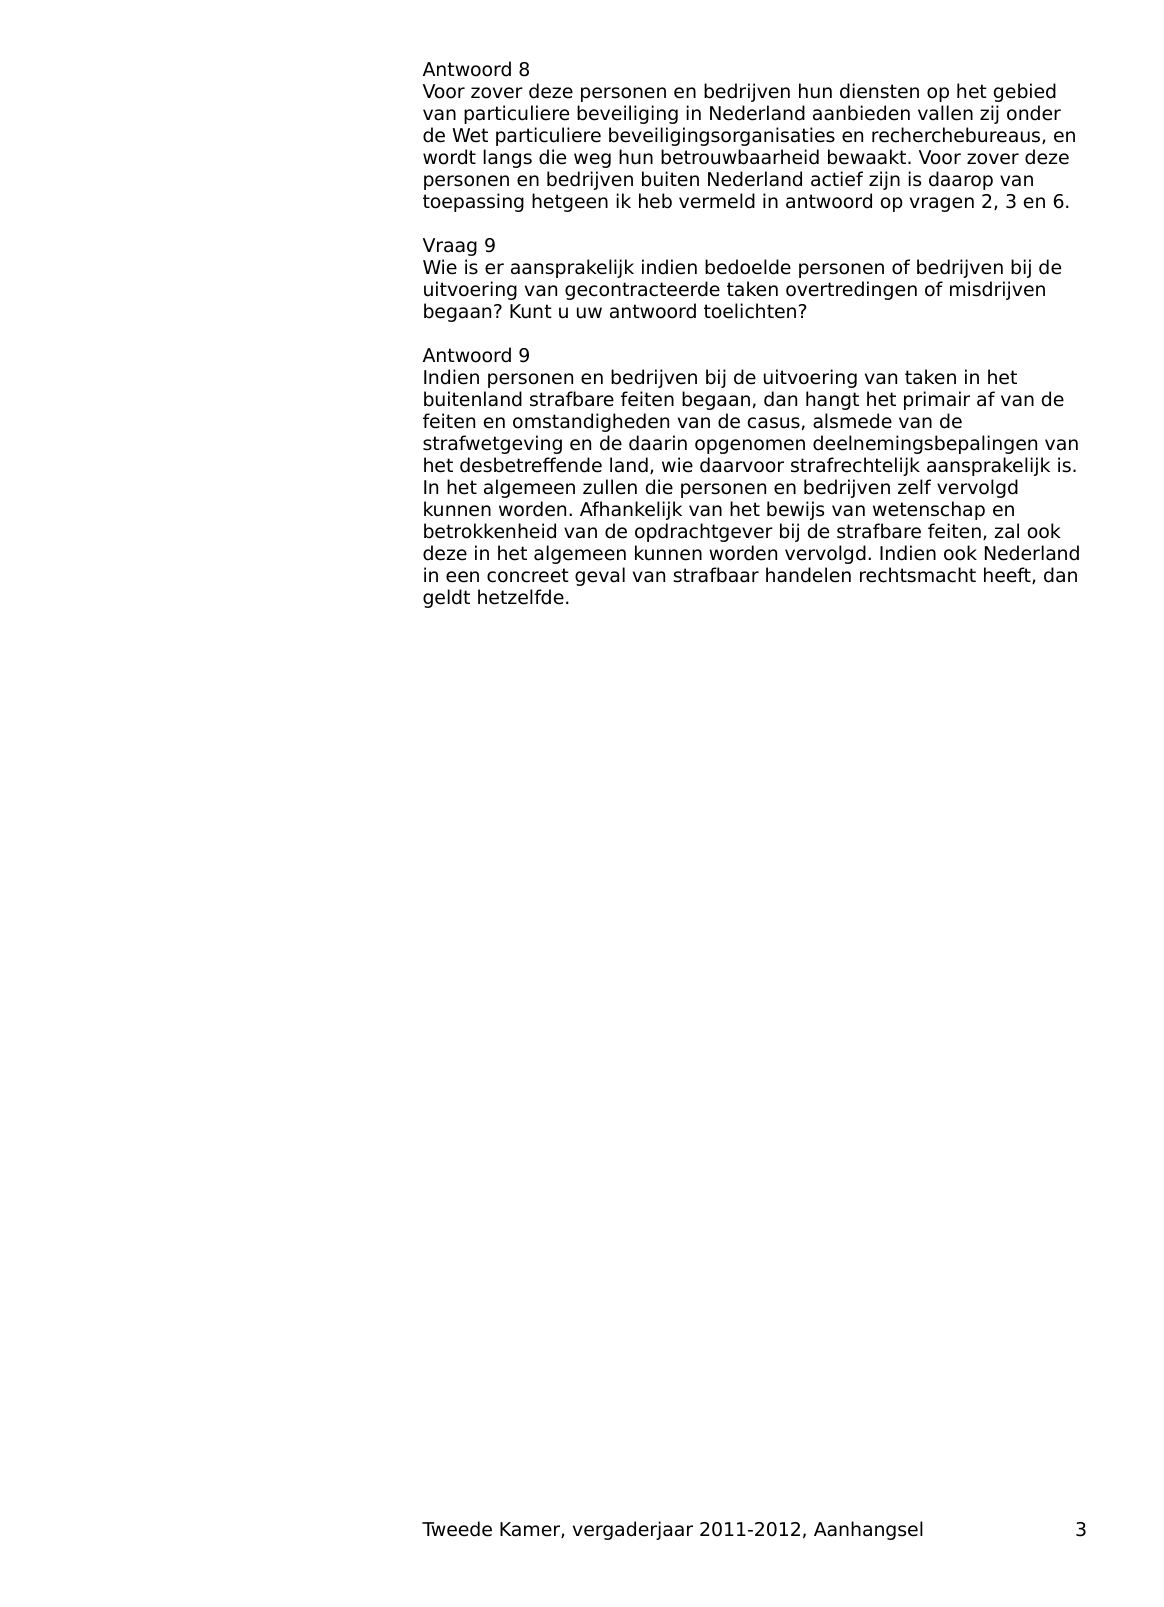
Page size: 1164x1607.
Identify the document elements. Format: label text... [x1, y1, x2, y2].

text Indien personen en bedrijven bij de uitvoering van taken in het buitenland strafbare feiten begaan, dan hangt het primair af van de feiten en omstandigheden van de casus, alsmede van de strafwetgeving en de daarin opgenomen deelnemingsbepalingen van het desbetreffende land, wie daarvoor strafrechtelijk aansprakelijk is. In het algemeen zullen die personen en bedrijven zelf vervolgd kunnen worden. Afhankelijk van het bewijs van wetenschap en betrokkenheid van de opdrachtgever bij de strafbare feiten, zal ook deze in het algemeen kunnen worden vervolgd. Indien ook Nederland in een concreet geval van strafbaar handelen rechtsmacht heeft, dan geldt hetzelfde. [422, 367, 1087, 609]
text Wie is er aansprakelijk indien bedoelde personen of bedrijven bij de uitvoering van gecontracteerde taken overtredingen of misdrijven begaan? Kunt u uw antwoord toelichten? [422, 257, 1087, 323]
text Voor zover deze personen en bedrijven hun diensten op het gebied van particuliere beveiliging in Nederland aanbieden vallen zij onder de Wet particuliere beveiligingsorganisaties en recherchebureaus, en wordt langs die weg hun betrouwbaarheid bewaakt. Voor zover deze personen en bedrijven buiten Nederland actief zijn is daarop van toepassing hetgeen ik heb vermeld in antwoord op vragen 2, 3 en 6. [422, 81, 1087, 213]
text Antwoord 8 [422, 59, 1087, 81]
text Antwoord 9 [422, 345, 1087, 367]
text Vraag 9 [422, 235, 1087, 257]
